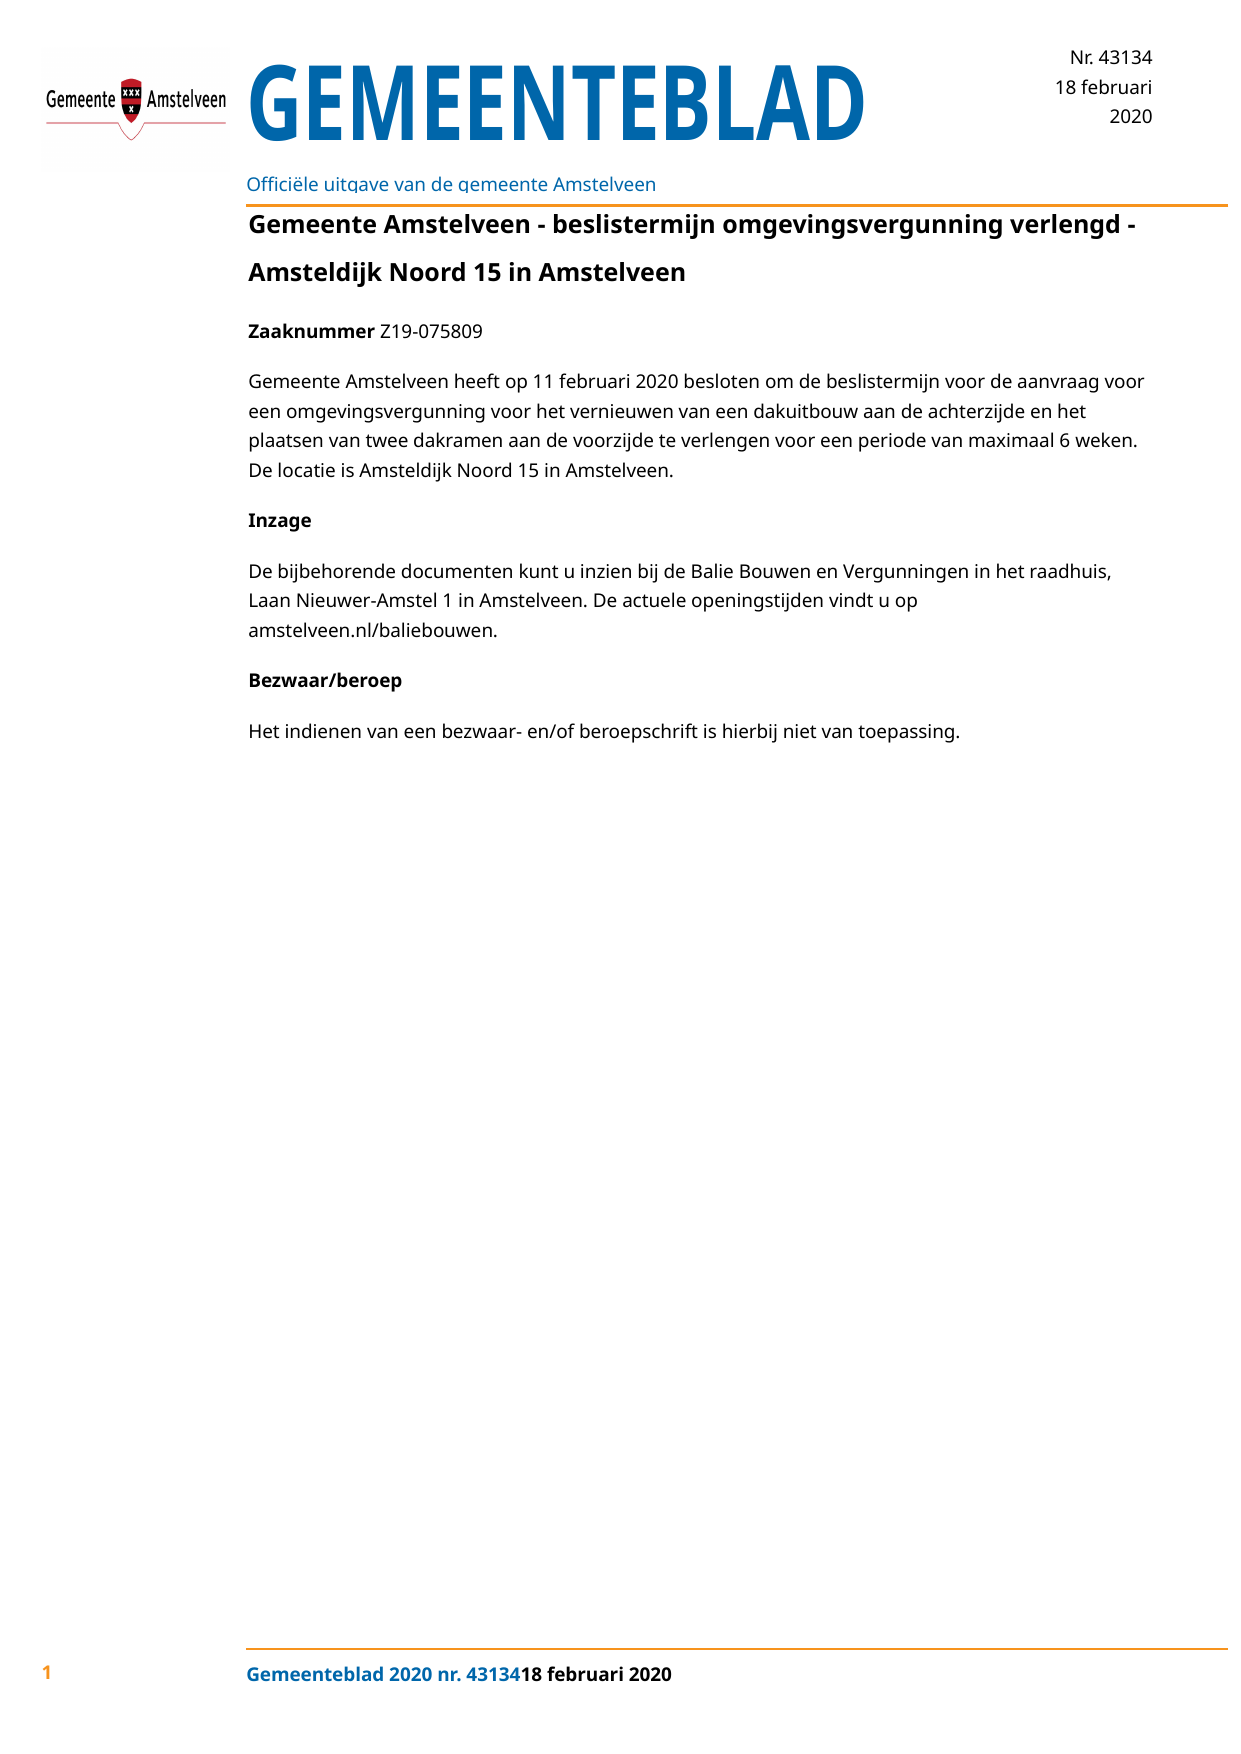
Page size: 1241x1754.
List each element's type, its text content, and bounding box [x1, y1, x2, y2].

text Inzage [248, 507, 1152, 533]
text Gemeente Amstelveen heeft op 11 februari 2020 besloten om de beslistermijn voor de aanvraag voor een omgevingsvergunning voor het vernieuwen van een dakuitbouw aan de achterzijde en het plaatsen van twee dakramen aan de voorzijde te verlengen voor een periode van maximaal 6 weken. De locatie is Amsteldijk Noord 15 in Amstelveen. [248, 368, 1152, 483]
picture [41, 47, 231, 172]
text Bezwaar/beroep [248, 667, 1152, 693]
text Het indienen van een bezwaar- en/of beroepschrift is hierbij niet van toepassing. [248, 718, 1152, 744]
text Gemeente Amstelveen - beslistermijn omgevingsvergunning verlengd - Amsteldijk Noord 15 in Amstelveen [248, 207, 1152, 288]
text Zaaknummer Z19-075809 [248, 318, 1152, 344]
text De bijbehorende documenten kunt u inzien bij de Balie Bouwen en Vergunningen in het raadhuis, Laan Nieuwer-Amstel 1 in Amstelveen. De actuele openingstijden vindt u op amstelveen.nl/baliebouwen. [248, 558, 1152, 643]
